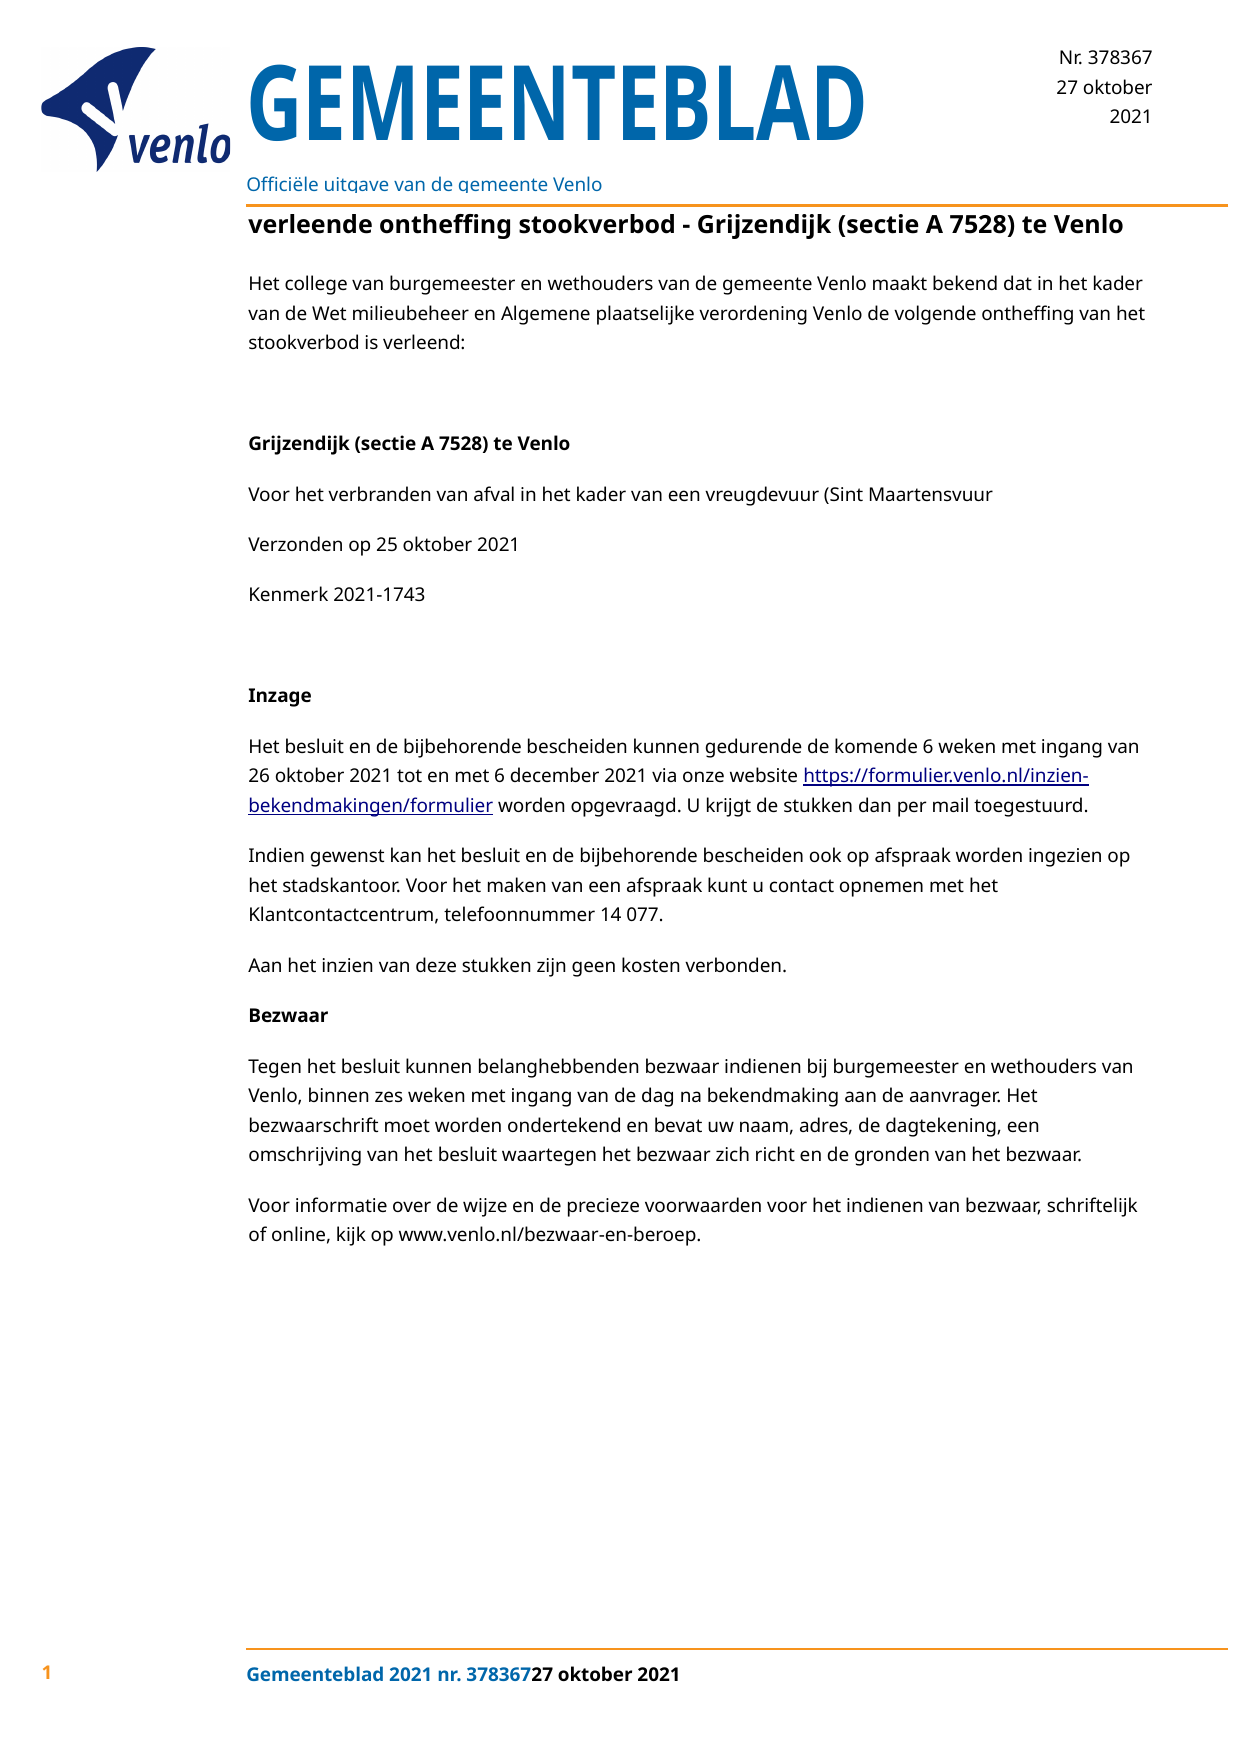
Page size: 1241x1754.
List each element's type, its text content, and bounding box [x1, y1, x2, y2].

text Aan het inzien van deze stukken zijn geen kosten verbonden. [248, 952, 1152, 978]
text Verzonden op 25 oktober 2021 [248, 531, 1152, 557]
text Bezwaar [248, 1002, 1152, 1028]
text Voor informatie over de wijze en de precieze voorwaarden voor het indienen van bezwaar, schriftelijk of online, kijk op www.venlo.nl/bezwaar-en-beroep. [248, 1192, 1152, 1247]
text Tegen het besluit kunnen belanghebbenden bezwaar indienen bij burgemeester en wethouders van Venlo, binnen zes weken met ingang van de dag na bekendmaking aan de aanvrager. Het bezwaarschrift moet worden ondertekend en bevat uw naam, adres, de dagtekening, een omschrijving van het besluit waartegen het bezwaar zich richt en de gronden van het bezwaar. [248, 1053, 1152, 1167]
text Grijzendijk (sectie A 7528) te Venlo [248, 430, 1152, 456]
text Voor het verbranden van afval in het kader van een vreugdevuur (Sint Maartensvuur [248, 481, 1152, 506]
picture [41, 47, 231, 172]
text Indien gewenst kan het besluit en de bijbehorende bescheiden ook op afspraak worden ingezien op het stadskantoor. Voor het maken van een afspraak kunt u contact opnemen met het Klantcontactcentrum, telefoonnummer 14 077. [248, 842, 1152, 927]
text Het besluit en de bijbehorende bescheiden kunnen gedurende de komende 6 weken met ingang van 26 oktober 2021 tot en met 6 december 2021 via onze website https://formulier.venlo.nl/inzien-bekendmakingen/formulier worden opgevraagd. U krijgt de stukken dan per mail toegestuurd. [248, 733, 1152, 818]
text Kenmerk 2021-1743 [248, 582, 1152, 607]
text Het college van burgemeester en wethouders van de gemeente Venlo maakt bekend dat in het kader van de Wet milieubeheer en Algemene plaatselijke verordening Venlo de volgende ontheffing van het stookverbod is verleend: [248, 270, 1152, 355]
text verleende ontheffing stookverbod - Grijzendijk (sectie A 7528) te Venlo [248, 207, 1152, 241]
text Inzage [248, 682, 1152, 708]
